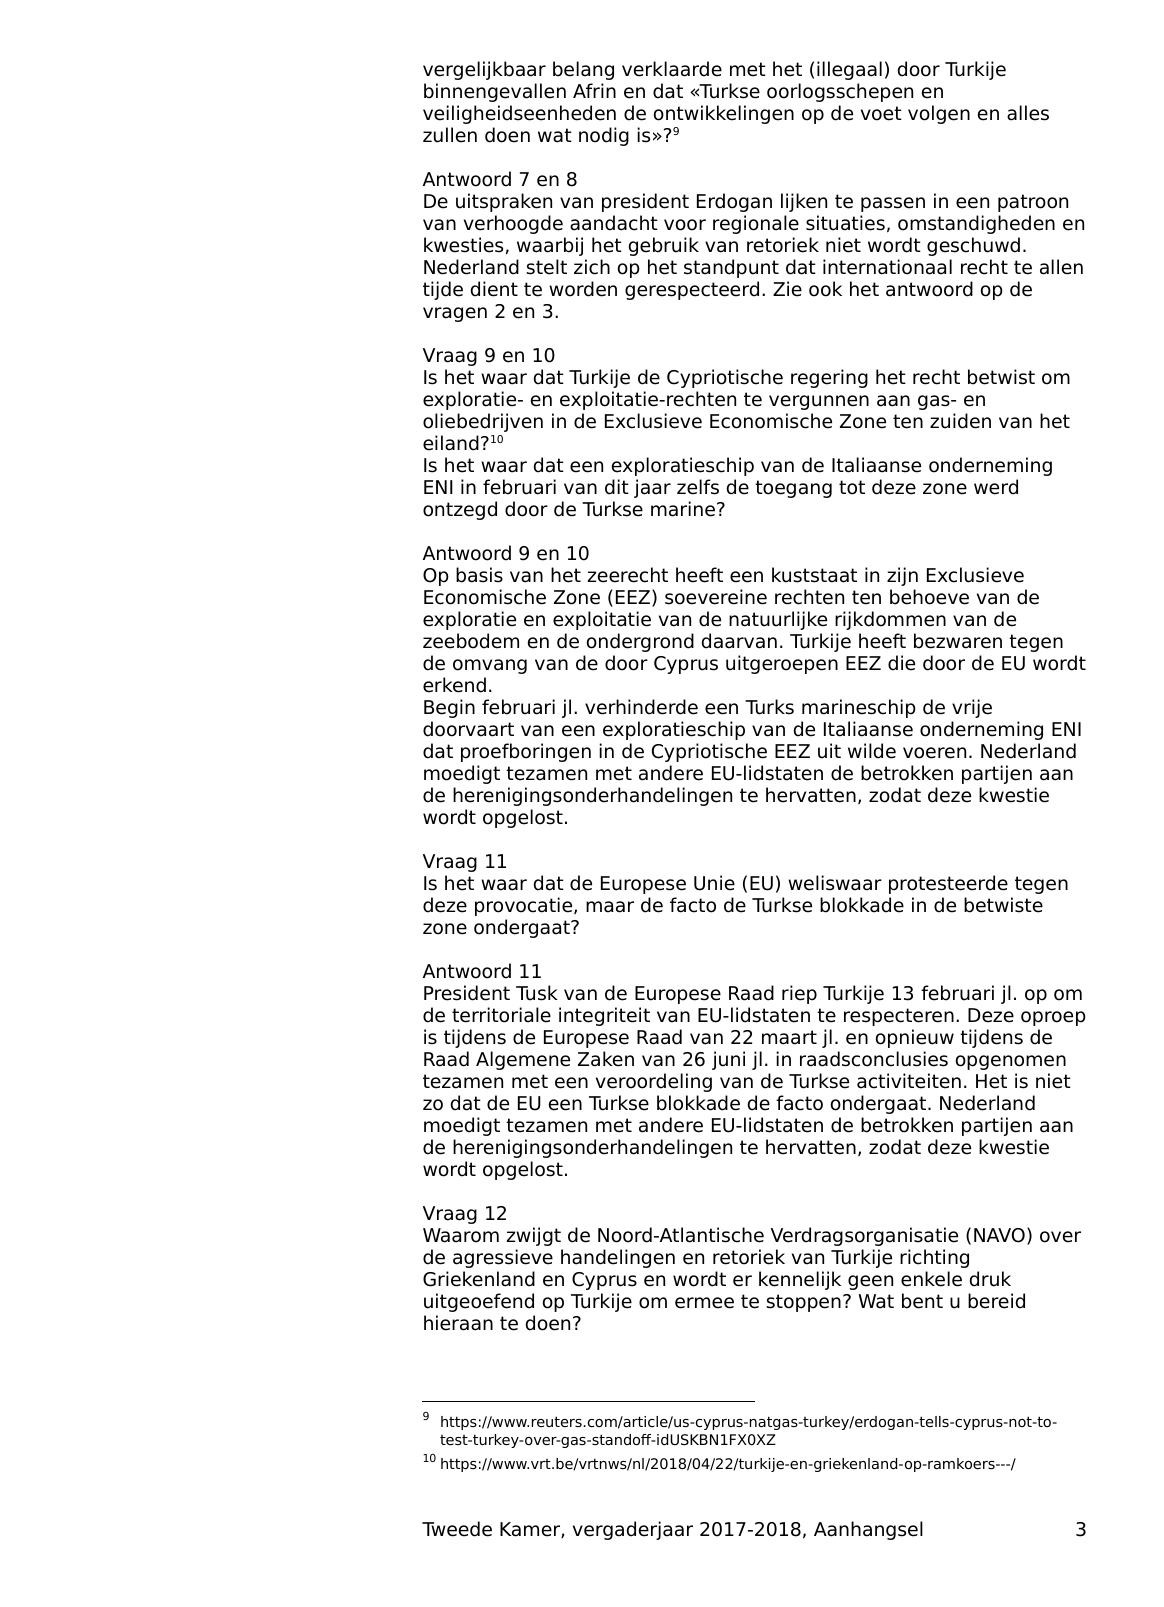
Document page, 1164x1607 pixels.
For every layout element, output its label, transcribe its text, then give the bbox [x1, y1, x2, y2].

text Op basis van het zeerecht heeft een kuststaat in zijn Exclusieve Economische Zone (EEZ) soevereine rechten ten behoeve van de exploratie en exploitatie van de natuurlijke rijkdommen van de zeebodem en de ondergrond daarvan. Turkije heeft bezwaren tegen de omvang van de door Cyprus uitgeroepen EEZ die door de EU wordt erkend. [422, 565, 1087, 697]
text Antwoord 11 [422, 961, 1087, 983]
text https://www.vrt.be/vrtnws/nl/2018/04/22/turkije-en-griekenland-op-ramkoers---/ [422, 1452, 1087, 1474]
text Is het waar dat een exploratieschip van de Italiaanse onderneming ENI in februari van dit jaar zelfs de toegang tot deze zone werd ontzegd door de Turkse marine? [422, 455, 1087, 521]
text President Tusk van de Europese Raad riep Turkije 13 februari jl. op om de territoriale integriteit van EU-lidstaten te respecteren. Deze oproep is tijdens de Europese Raad van 22 maart jl. en opnieuw tijdens de Raad Algemene Zaken van 26 juni jl. in raadsconclusies opgenomen tezamen met een veroordeling van de Turkse activiteiten. Het is niet zo dat de EU een Turkse blokkade de facto ondergaat. Nederland moedigt tezamen met andere EU-lidstaten de betrokken partijen aan de herenigingsonderhandelingen te hervatten, zodat deze kwestie wordt opgelost. [422, 983, 1087, 1181]
text Antwoord 7 en 8 [422, 169, 1087, 191]
text De uitspraken van president Erdogan lijken te passen in een patroon van verhoogde aandacht voor regionale situaties, omstandigheden en kwesties, waarbij het gebruik van retoriek niet wordt geschuwd. Nederland stelt zich op het standpunt dat internationaal recht te allen tijde dient te worden gerespecteerd. Zie ook het antwoord op de vragen 2 en 3. [422, 191, 1087, 323]
text Vraag 11 [422, 851, 1087, 873]
text Is het waar dat Turkije de Cypriotische regering het recht betwist om exploratie- en exploitatie-rechten te vergunnen aan gas- en oliebedrijven in de Exclusieve Economische Zone ten zuiden van het eiland? [422, 367, 1087, 455]
text Begin februari jl. verhinderde een Turks marineschip de vrije doorvaart van een exploratieschip van de Italiaanse onderneming ENI dat proefboringen in de Cypriotische EEZ uit wilde voeren. Nederland moedigt tezamen met andere EU-lidstaten de betrokken partijen aan de herenigingsonderhandelingen te hervatten, zodat deze kwestie wordt opgelost. [422, 697, 1087, 829]
text Antwoord 9 en 10 [422, 543, 1087, 565]
text Waarom zwijgt de Noord-Atlantische Verdragsorganisatie (NAVO) over de agressieve handelingen en retoriek van Turkije richting Griekenland en Cyprus en wordt er kennelijk geen enkele druk uitgeoefend op Turkije om ermee te stoppen? Wat bent u bereid hieraan te doen? [422, 1225, 1087, 1335]
text https://www.reuters.com/article/us-cyprus-natgas-turkey/erdogan-tells-cyprus-not-to-test-turkey-over-gas-standoff-idUSKBN1FX0XZ [422, 1410, 1087, 1449]
text Is het waar dat de Europese Unie (EU) weliswaar protesteerde tegen deze provocatie, maar de facto de Turkse blokkade in de betwiste zone ondergaat? [422, 873, 1087, 939]
text Vraag 9 en 10 [422, 345, 1087, 367]
text Vraag 12 [422, 1203, 1087, 1225]
text vergelijkbaar belang verklaarde met het (illegaal) door Turkije binnengevallen Afrin en dat «Turkse oorlogsschepen en veiligheidseenheden de ontwikkelingen op de voet volgen en alles zullen doen wat nodig is»? [422, 59, 1087, 147]
